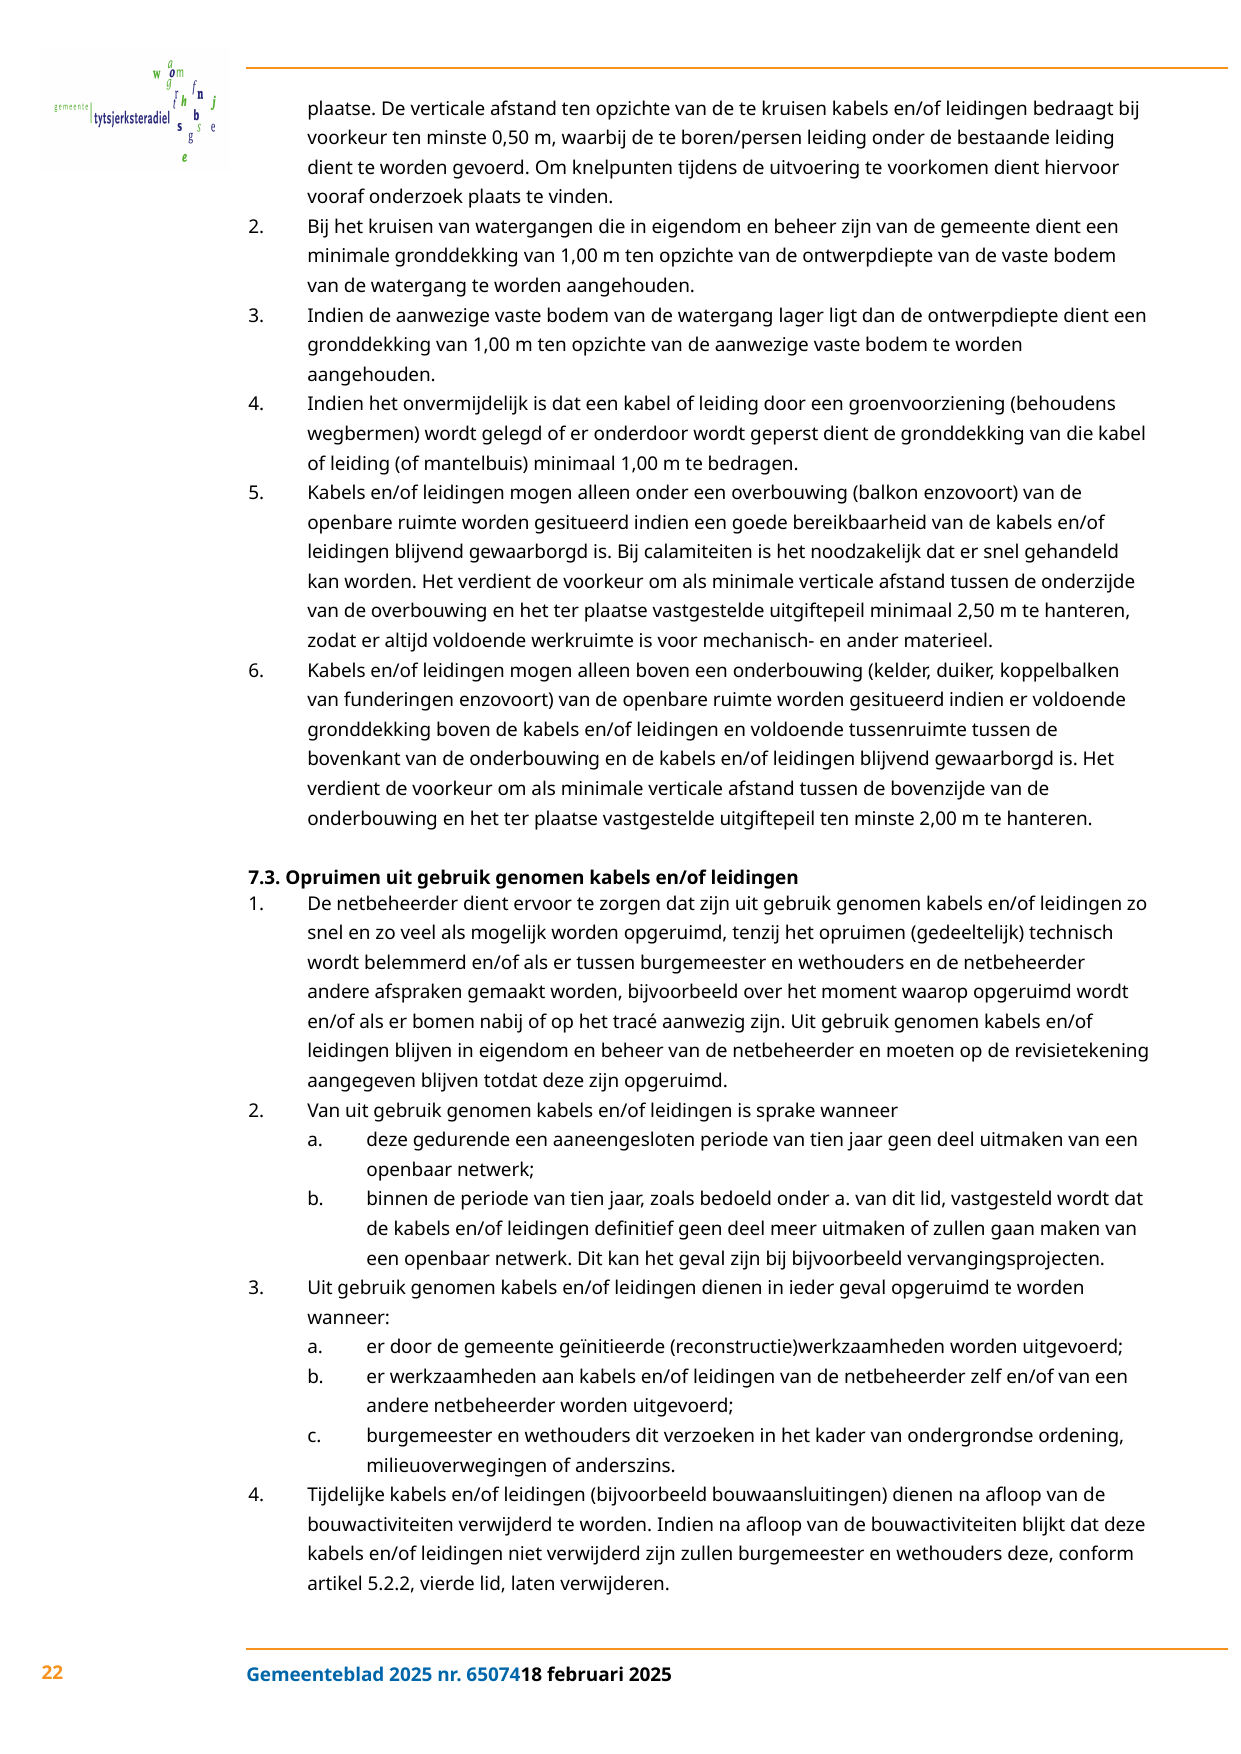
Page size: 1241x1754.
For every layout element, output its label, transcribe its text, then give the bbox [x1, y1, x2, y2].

list Van uit gebruik genomen kabels en/of leidingen is sprake wanneer [248, 1097, 1152, 1122]
list er werkzaamheden aan kabels en/of leidingen van de netbeheerder zelf en/of van een andere netbeheerder worden uitgevoerd; [307, 1363, 1152, 1418]
list burgemeester en wethouders dit verzoeken in het kader van ondergrondse ordening, milieuoverwegingen of anderszins. [307, 1422, 1152, 1477]
picture [41, 47, 231, 172]
list plaatse. De verticale afstand ten opzichte van de te kruisen kabels en/of leidingen bedraagt bij voorkeur ten minste 0,50 m, waarbij de te boren/persen leiding onder de bestaande leiding dient te worden gevoerd. Om knelpunten tijdens de uitvoering te voorkomen dient hiervoor vooraf onderzoek plaats te vinden. [248, 95, 1152, 209]
list Bij het kruisen van watergangen die in eigendom en beheer zijn van de gemeente dient een minimale gronddekking van 1,00 m ten opzichte van de ontwerpdiepte van de vaste bodem van de watergang te worden aangehouden. [248, 213, 1152, 298]
list De netbeheerder dient ervoor te zorgen dat zijn uit gebruik genomen kabels en/of leidingen zo snel en zo veel als mogelijk worden opgeruimd, tenzij het opruimen (gedeeltelijk) technisch wordt belemmerd en/of als er tussen burgemeester en wethouders en de netbeheerder andere afspraken gemaakt worden, bijvoorbeeld over het moment waarop opgeruimd wordt en/of als er bomen nabij of op het tracé aanwezig zijn. Uit gebruik genomen kabels en/of leidingen blijven in eigendom en beheer van de netbeheerder en moeten op de revisietekening aangegeven blijven totdat deze zijn opgeruimd. [248, 890, 1152, 1093]
list Kabels en/of leidingen mogen alleen onder een overbouwing (balkon enzovoort) van de openbare ruimte worden gesitueerd indien een goede bereikbaarheid van de kabels en/of leidingen blijvend gewaarborgd is. Bij calamiteiten is het noodzakelijk dat er snel gehandeld kan worden. Het verdient de voorkeur om als minimale verticale afstand tussen de onderzijde van de overbouwing en het ter plaatse vastgestelde uitgiftepeil minimaal 2,50 m te hanteren, zodat er altijd voldoende werkruimte is voor mechanisch- en ander materieel. [248, 479, 1152, 653]
list Uit gebruik genomen kabels en/of leidingen dienen in ieder geval opgeruimd te worden wanneer: [248, 1274, 1152, 1329]
text 7.3. Opruimen uit gebruik genomen kabels en/of leidingen [248, 864, 1152, 890]
list Indien het onvermijdelijk is dat een kabel of leiding door een groenvoorziening (behoudens wegbermen) wordt gelegd of er onderdoor wordt geperst dient de gronddekking van die kabel of leiding (of mantelbuis) minimaal 1,00 m te bedragen. [248, 391, 1152, 476]
list Indien de aanwezige vaste bodem van de watergang lager ligt dan de ontwerpdiepte dient een gronddekking van 1,00 m ten opzichte van de aanwezige vaste bodem te worden aangehouden. [248, 302, 1152, 387]
list Tijdelijke kabels en/of leidingen (bijvoorbeeld bouwaansluitingen) dienen na afloop van de bouwactiviteiten verwijderd te worden. Indien na afloop van de bouwactiviteiten blijkt dat deze kabels en/of leidingen niet verwijderd zijn zullen burgemeester en wethouders deze, conform artikel 5.2.2, vierde lid, laten verwijderen. [248, 1481, 1152, 1596]
list er door de gemeente geïnitieerde (reconstructie)werkzaamheden worden uitgevoerd; [307, 1333, 1152, 1359]
list binnen de periode van tien jaar, zoals bedoeld onder a. van dit lid, vastgesteld wordt dat de kabels en/of leidingen definitief geen deel meer uitmaken of zullen gaan maken van een openbaar netwerk. Dit kan het geval zijn bij bijvoorbeeld vervangingsprojecten. [307, 1186, 1152, 1270]
list Kabels en/of leidingen mogen alleen boven een onderbouwing (kelder, duiker, koppelbalken van funderingen enzovoort) van de openbare ruimte worden gesitueerd indien er voldoende gronddekking boven de kabels en/of leidingen en voldoende tussenruimte tussen de bovenkant van de onderbouwing en de kabels en/of leidingen blijvend gewaarborgd is. Het verdient de voorkeur om als minimale verticale afstand tussen de bovenzijde van de onderbouwing en het ter plaatse vastgestelde uitgiftepeil ten minste 2,00 m te hanteren. [248, 657, 1152, 831]
list deze gedurende een aaneengesloten periode van tien jaar geen deel uitmaken van een openbaar netwerk; [307, 1126, 1152, 1182]
